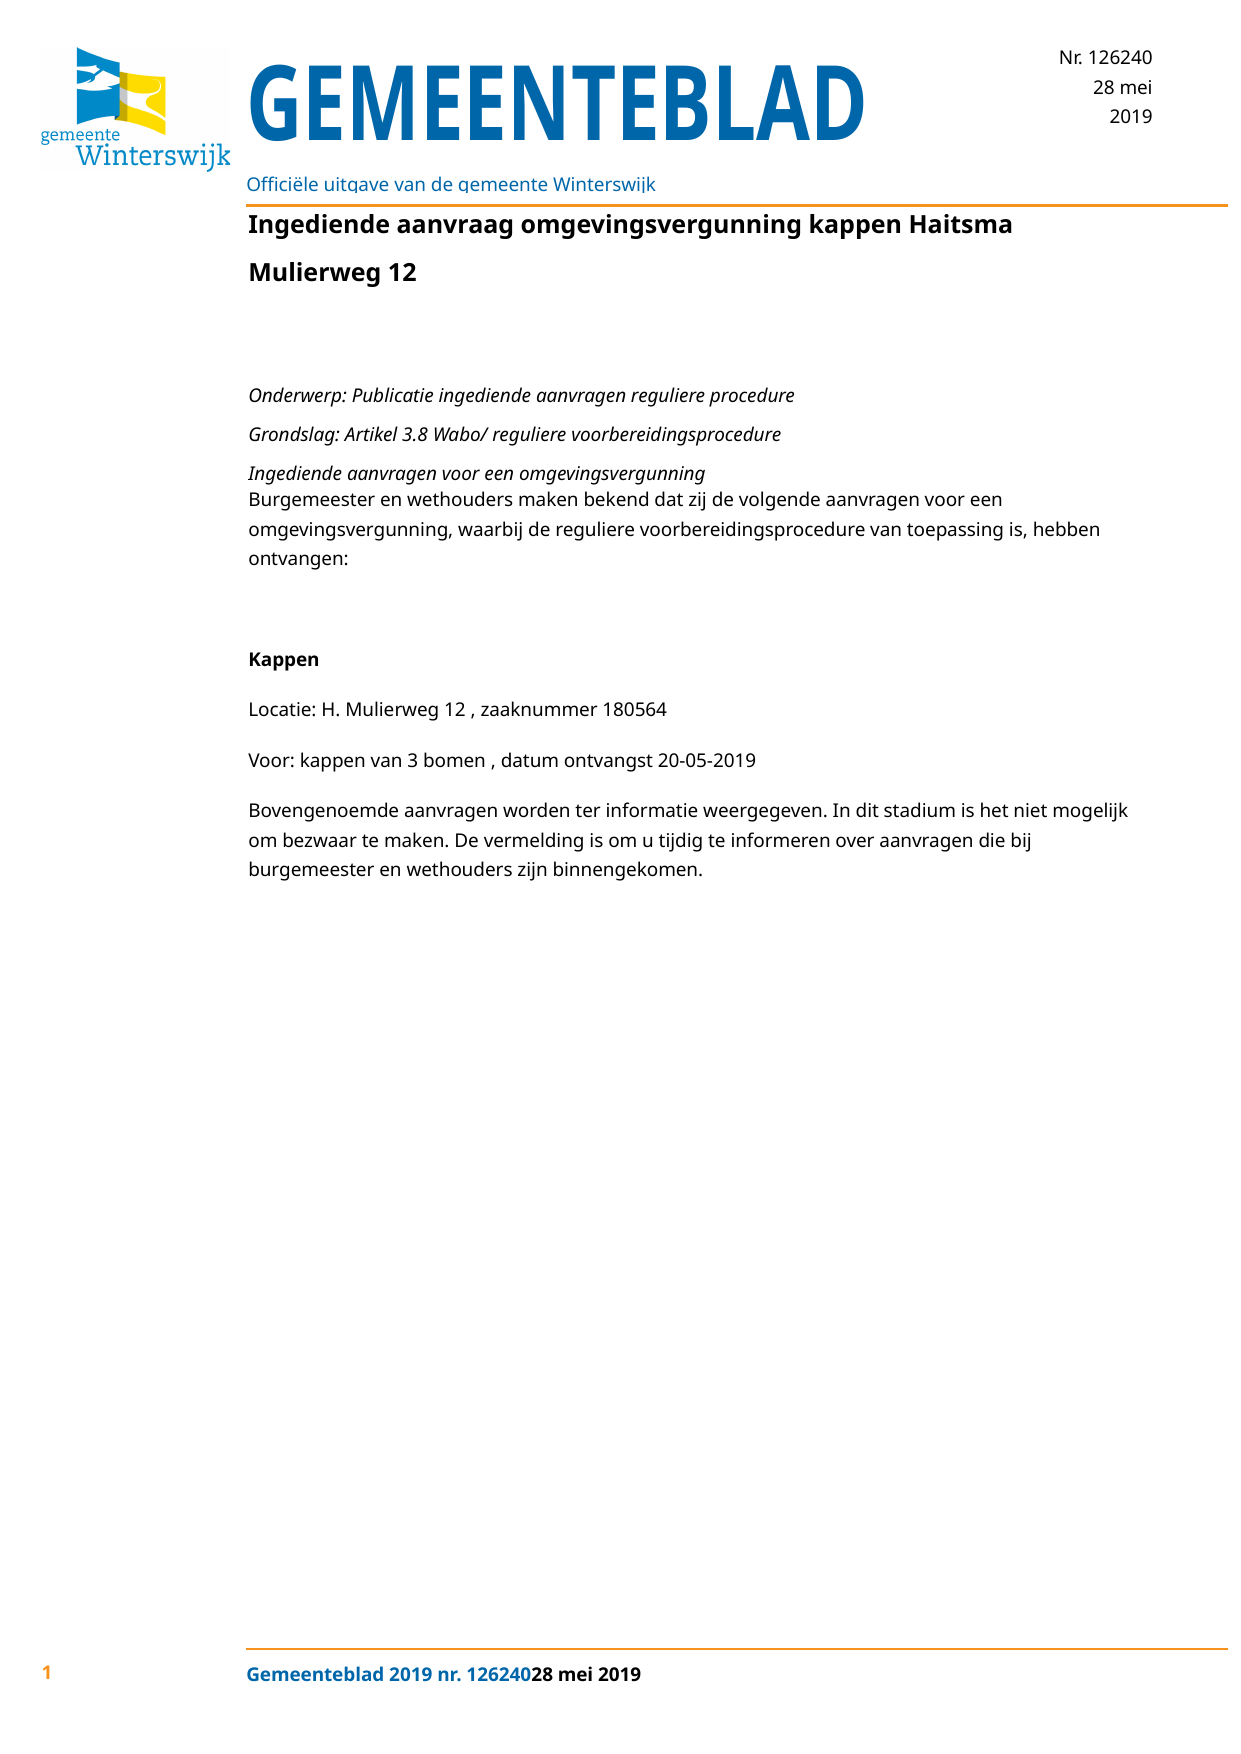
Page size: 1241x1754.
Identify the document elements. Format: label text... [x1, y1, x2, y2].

text Ingediende aanvragen voor een omgevingsvergunning [248, 460, 1152, 486]
text Onderwerp: Publicatie ingediende aanvragen reguliere procedure [248, 382, 1152, 408]
text Voor: kappen van 3 bomen , datum ontvangst 20-05-2019 [248, 747, 1152, 773]
text Kappen [248, 646, 1152, 672]
text Locatie: H. Mulierweg 12 , zaaknummer 180564 [248, 697, 1152, 722]
picture [225, 153, 231, 162]
text Burgemeester en wethouders maken bekend dat zij de volgende aanvragen voor een omgevingsvergunning, waarbij de reguliere voorbereidingsprocedure van toepassing is, hebben ontvangen: [248, 486, 1152, 571]
text Bovengenoemde aanvragen worden ter informatie weergegeven. In dit stadium is het niet mogelijk om bezwaar te maken. De vermelding is om u tijdig te informeren over aanvragen die bij burgemeester en wethouders zijn binnengekomen. [248, 797, 1152, 882]
text Ingediende aanvraag omgevingsvergunning kappen Haitsma Mulierweg 12 [248, 207, 1152, 288]
picture [41, 47, 231, 172]
text Grondslag: Artikel 3.8 Wabo/ reguliere voorbereidingsprocedure [248, 421, 1152, 447]
